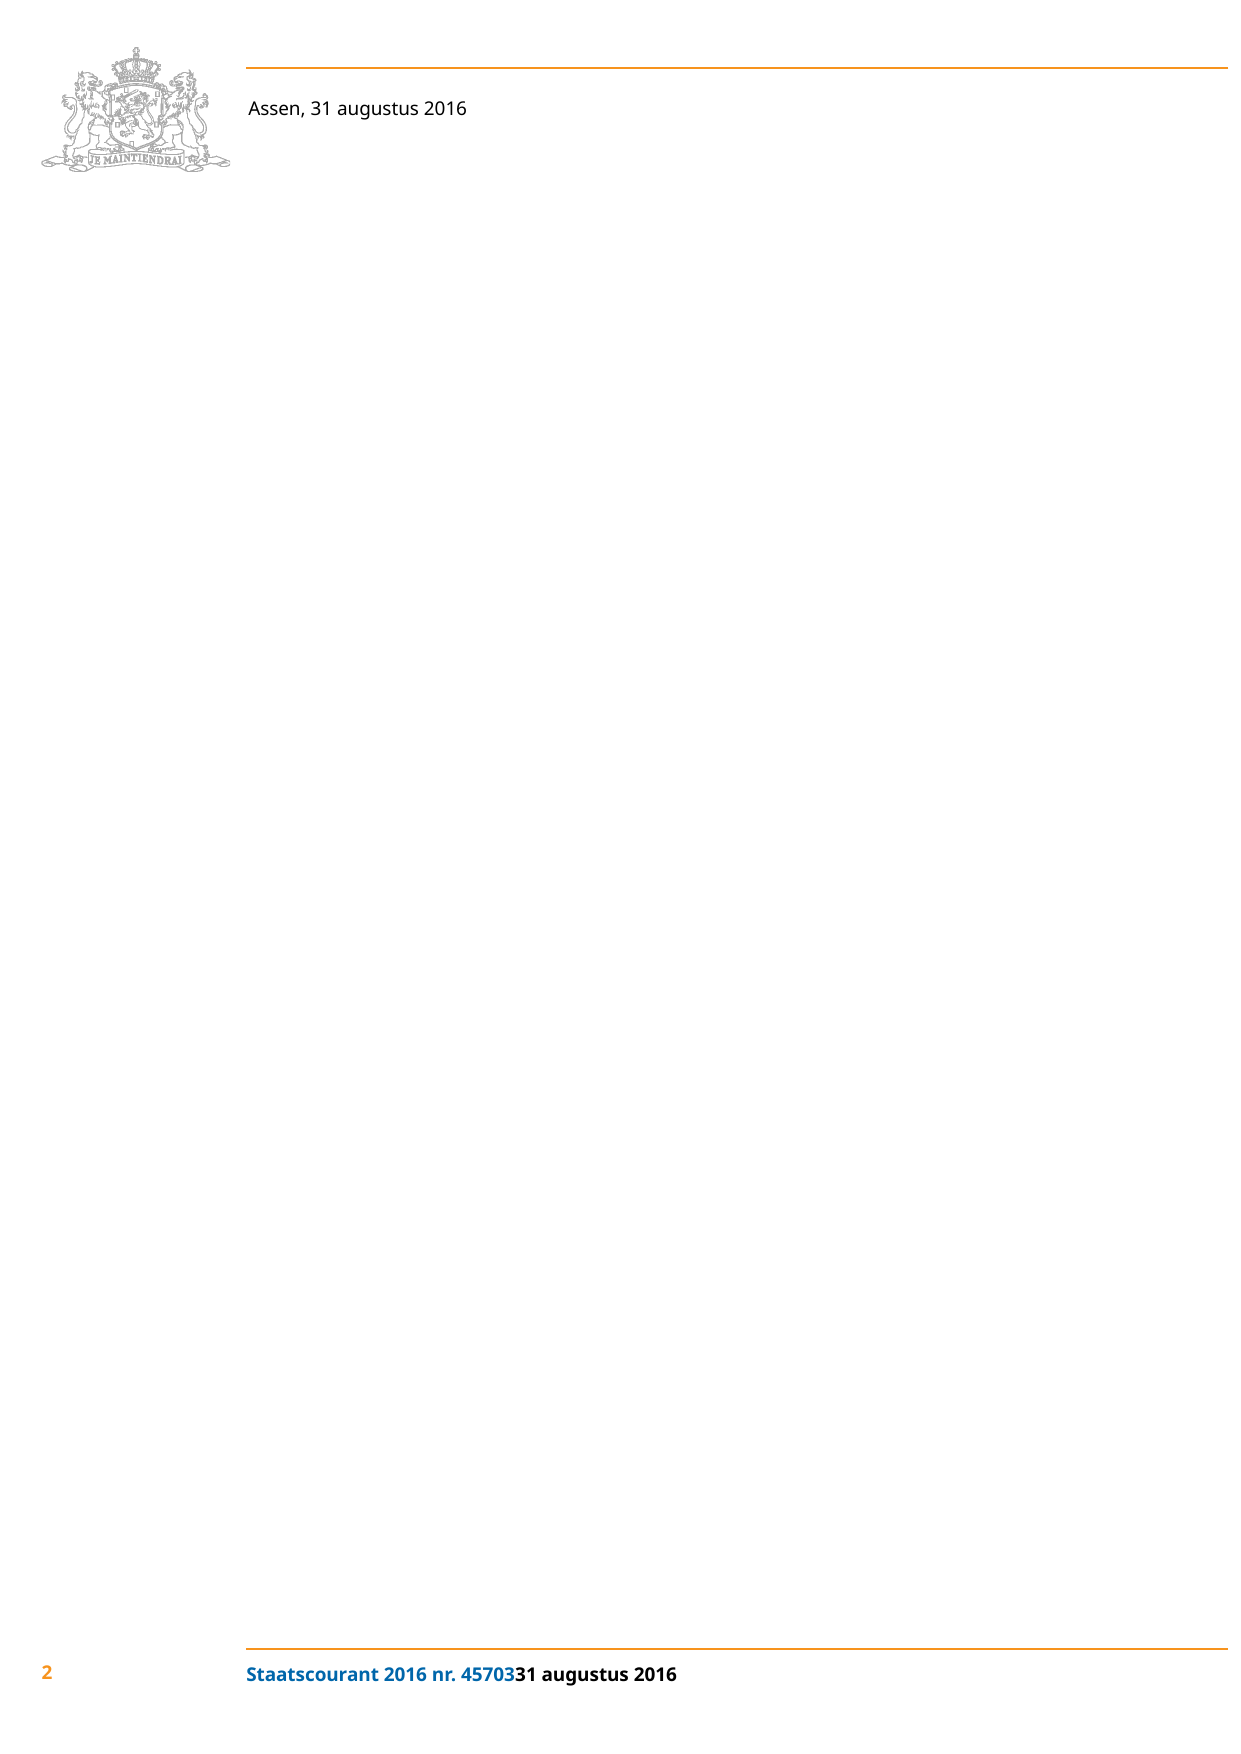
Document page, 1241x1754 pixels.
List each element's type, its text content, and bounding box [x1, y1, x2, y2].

text Assen, 31 augustus 2016 [248, 95, 1152, 121]
picture [41, 47, 231, 172]
